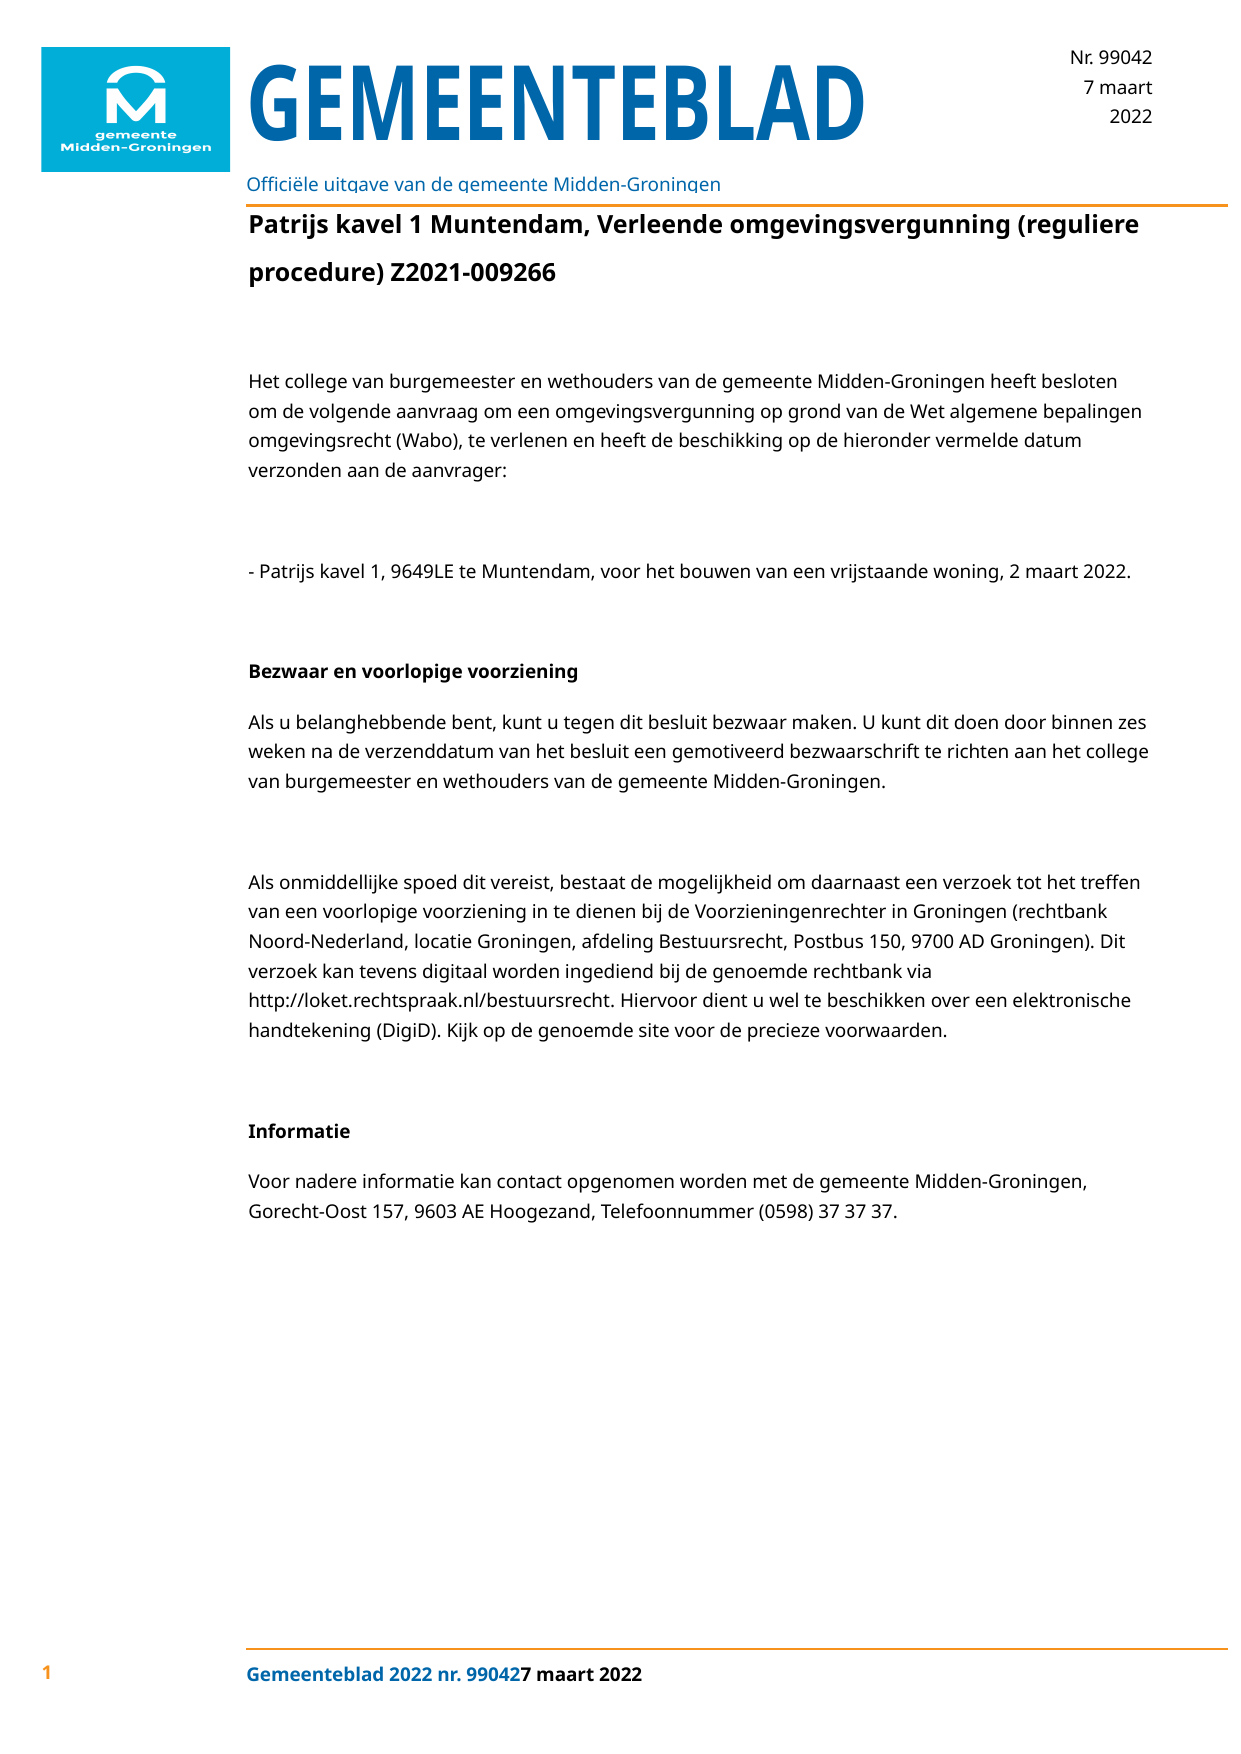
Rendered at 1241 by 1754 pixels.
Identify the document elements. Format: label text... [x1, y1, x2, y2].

text Informatie [248, 1118, 1152, 1144]
text Voor nadere informatie kan contact opgenomen worden met de gemeente Midden-Groningen, Gorecht-Oost 157, 9603 AE Hoogezand, Telefoonnummer (0598) 37 37 37. [248, 1168, 1152, 1224]
text Het college van burgemeester en wethouders van de gemeente Midden-Groningen heeft besloten om de volgende aanvraag om een omgevingsvergunning op grond van de Wet algemene bepalingen omgevingsrecht (Wabo), te verlenen en heeft de beschikking op de hieronder vermelde datum verzonden aan de aanvrager: [248, 368, 1152, 483]
picture [107, 89, 165, 122]
text Bezwaar en voorlopige voorziening [248, 659, 1152, 684]
text Als onmiddellijke spoed dit vereist, bestaat de mogelijkheid om daarnaast een verzoek tot het treffen van een voorlopige voorziening in te dienen bij de Voorzieningenrechter in Groningen (rechtbank Noord-Nederland, locatie Groningen, afdeling Bestuursrecht, Postbus 150, 9700 AD Groningen). Dit verzoek kan tevens digitaal worden ingediend bij de genoemde rechtbank via http://loket.rechtspraak.nl/bestuursrecht. Hiervoor dient u wel te beschikken over een elektronische handtekening (DigiD). Kijk op de genoemde site voor de precieze voorwaarden. [248, 869, 1152, 1043]
picture [108, 66, 164, 82]
text Als u belanghebbende bent, kunt u tegen dit besluit bezwaar maken. U kunt dit doen door binnen zes weken na de verzenddatum van het besluit een gemotiveerd bezwaarschrift te richten aan het college van burgemeester en wethouders van de gemeente Midden-Groningen. [248, 709, 1152, 794]
picture [184, 146, 190, 153]
text Patrijs kavel 1 Muntendam, Verleende omgevingsvergunning (reguliere procedure) Z2021-009266 [248, 207, 1152, 288]
text - Patrijs kavel 1, 9649LE te Muntendam, voor het bouwen van een vrijstaande woning, 2 maart 2022. [248, 558, 1152, 584]
